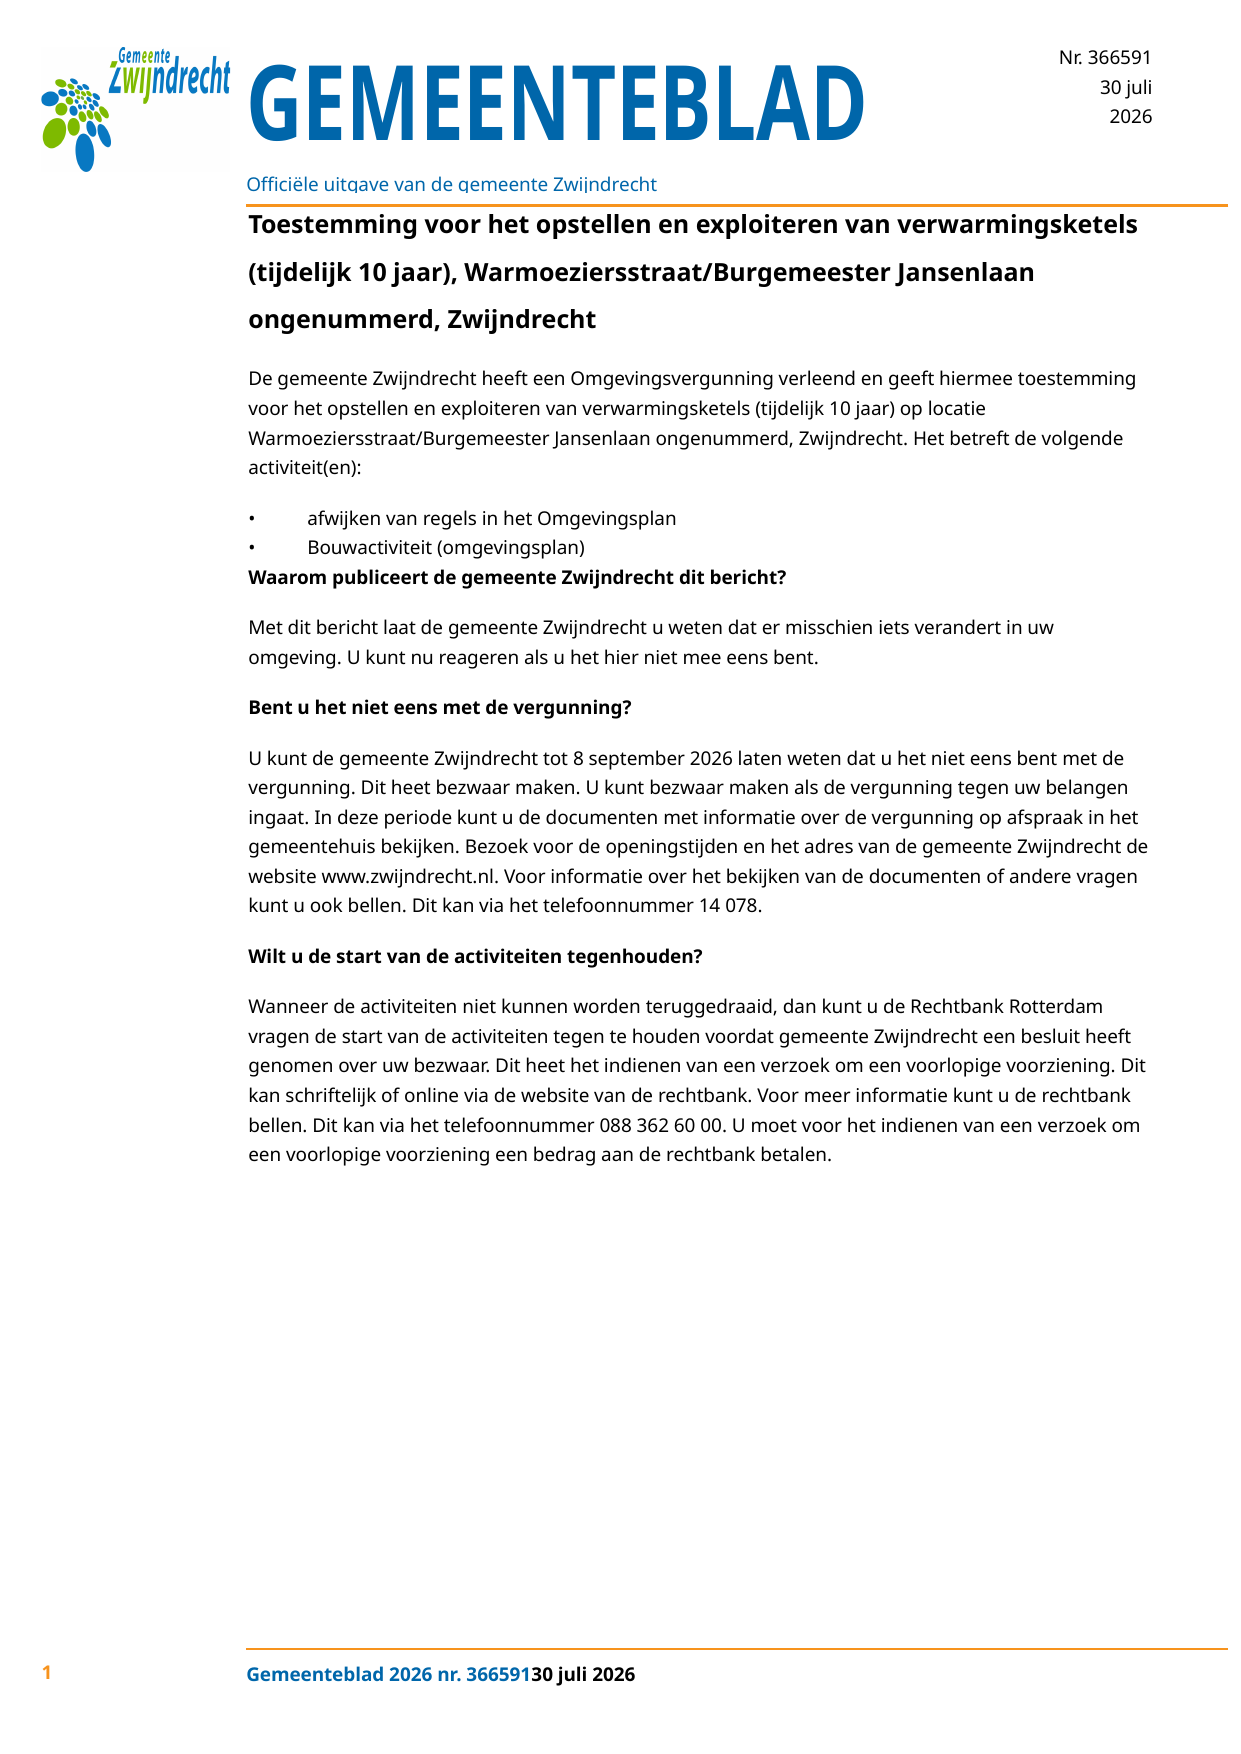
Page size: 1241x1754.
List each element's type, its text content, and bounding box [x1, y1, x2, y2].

text Met dit bericht laat de gemeente Zwijndrecht u weten dat er misschien iets verandert in uw omgeving. U kunt nu reageren als u het hier niet mee eens bent. [248, 614, 1152, 669]
picture [41, 47, 231, 172]
text Waarom publiceert de gemeente Zwijndrecht dit bericht? [248, 564, 1152, 589]
text Toestemming voor het opstellen en exploiteren van verwarmingsketels (tijdelijk 10 jaar), Warmoeziersstraat/Burgemeester Jansenlaan ongenummerd, Zwijndrecht [248, 207, 1152, 336]
text U kunt de gemeente Zwijndrecht tot 8 september 2026 laten weten dat u het niet eens bent met de vergunning. Dit heet bezwaar maken. U kunt bezwaar maken als de vergunning tegen uw belangen ingaat. In deze periode kunt u de documenten met informatie over de vergunning op afspraak in het gemeentehuis bekijken. Bezoek voor de openingstijden en het adres van de gemeente Zwijndrecht de website www.zwijndrecht.nl. Voor informatie over het bekijken van de documenten of andere vragen kunt u ook bellen. Dit kan via het telefoonnummer 14 078. [248, 745, 1152, 918]
text Wanneer de activiteiten niet kunnen worden teruggedraaid, dan kunt u de Rechtbank Rotterdam vragen de start van de activiteiten tegen te houden voordat gemeente Zwijndrecht een besluit heeft genomen over uw bezwaar. Dit heet het indienen van een verzoek om een voorlopige voorziening. Dit kan schriftelijk of online via de website van de rechtbank. Voor meer informatie kunt u de rechtbank bellen. Dit kan via het telefoonnummer 088 362 60 00. U moet voor het indienen van een verzoek om een voorlopige voorziening een bedrag aan de rechtbank betalen. [248, 993, 1152, 1167]
list afwijken van regels in het Omgevingsplan [248, 505, 1152, 530]
text Wilt u de start van de activiteiten tegenhouden? [248, 943, 1152, 969]
text Bent u het niet eens met de vergunning? [248, 694, 1152, 720]
text De gemeente Zwijndrecht heeft een Omgevingsvergunning verleend en geeft hiermee toestemming voor het opstellen en exploiteren van verwarmingsketels (tijdelijk 10 jaar) op locatie Warmoeziersstraat/Burgemeester Jansenlaan ongenummerd, Zwijndrecht. Het betreft de volgende activiteit(en): [248, 366, 1152, 480]
list Bouwactiviteit (omgevingsplan) [248, 534, 1152, 560]
